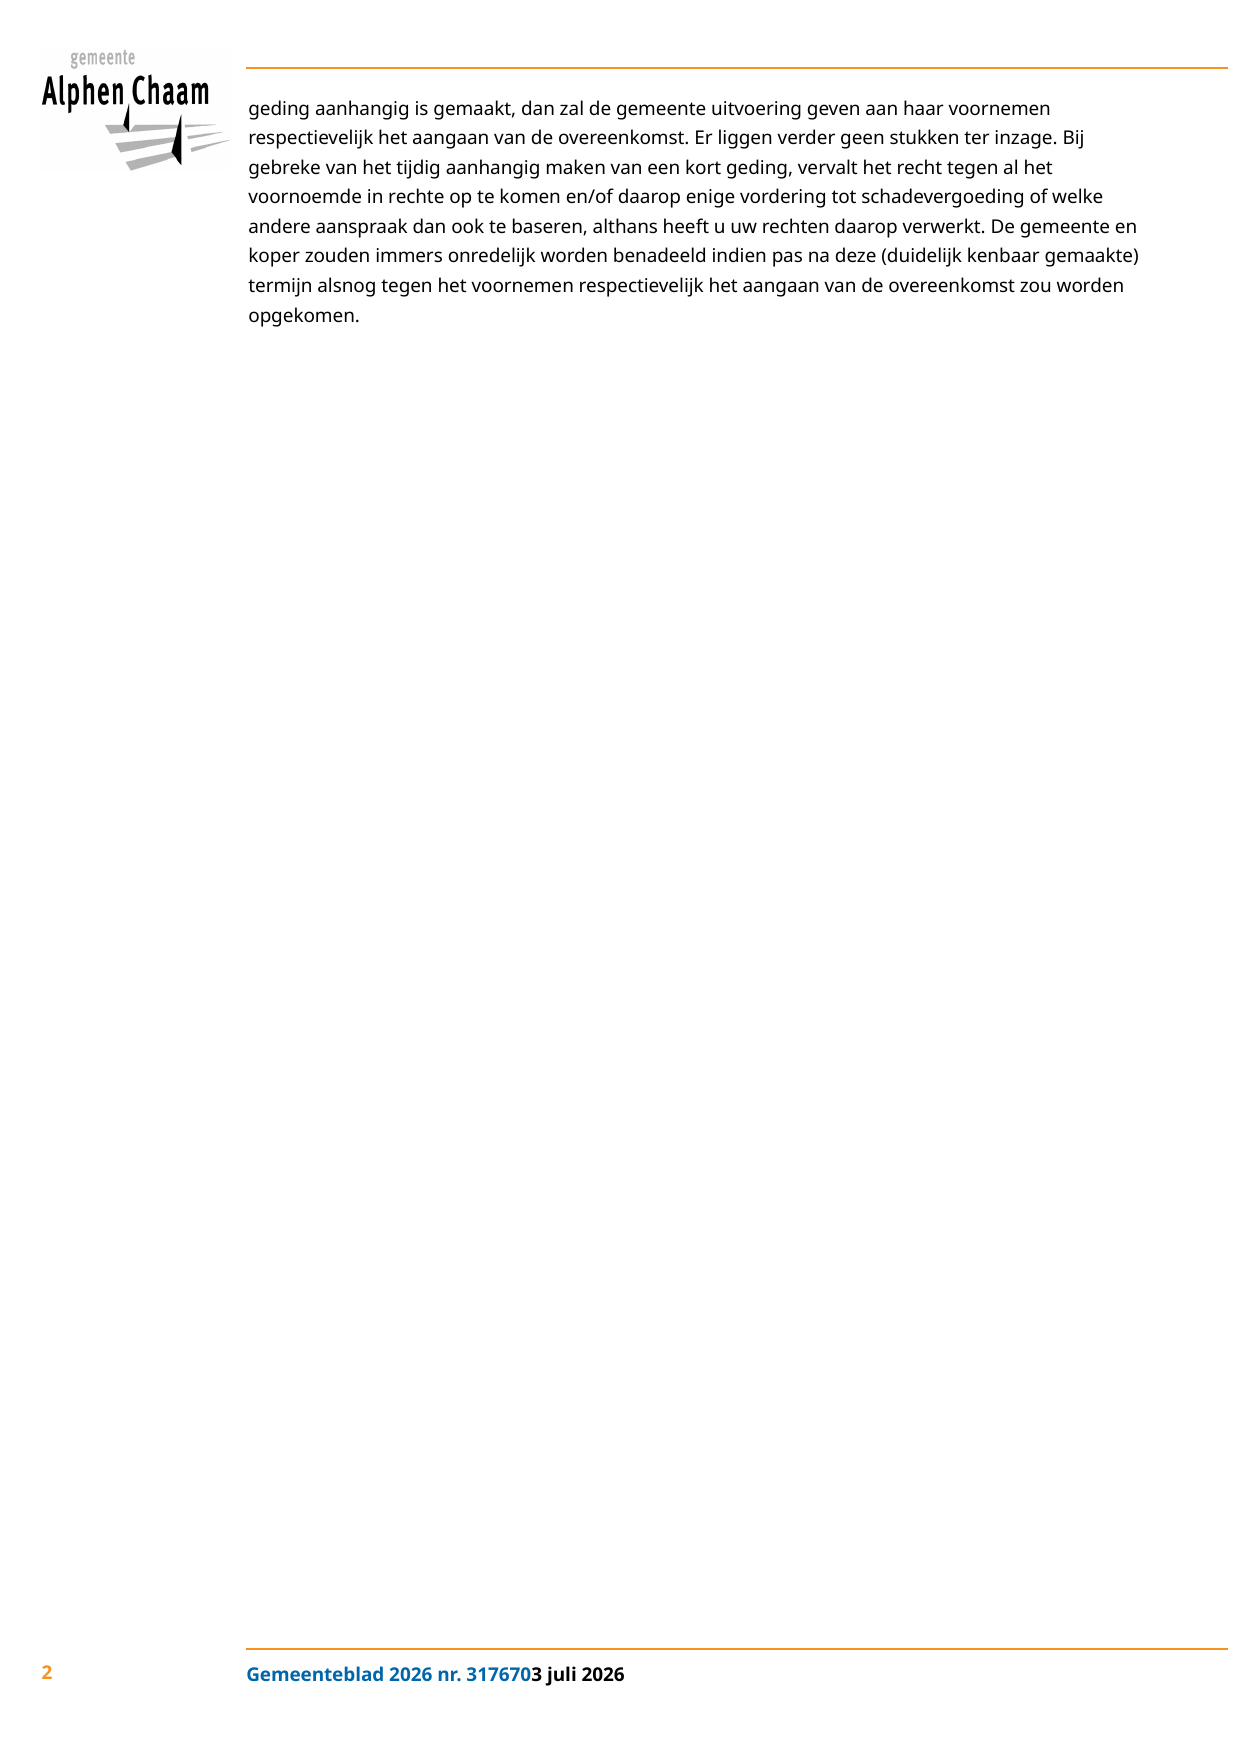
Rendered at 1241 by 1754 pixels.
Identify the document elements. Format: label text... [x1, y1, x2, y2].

text geding aanhangig is gemaakt, dan zal de gemeente uitvoering geven aan haar voornemen respectievelijk het aangaan van de overeenkomst. Er liggen verder geen stukken ter inzage. Bij gebreke van het tijdig aanhangig maken van een kort geding, vervalt het recht tegen al het voornoemde in rechte op te komen en/of daarop enige vordering tot schadevergoeding of welke andere aanspraak dan ook te baseren, althans heeft u uw rechten daarop verwerkt. De gemeente en koper zouden immers onredelijk worden benadeeld indien pas na deze (duidelijk kenbaar gemaakte) termijn alsnog tegen het voornemen respectievelijk het aangaan van de overeenkomst zou worden opgekomen. [248, 95, 1152, 328]
picture [41, 47, 231, 172]
